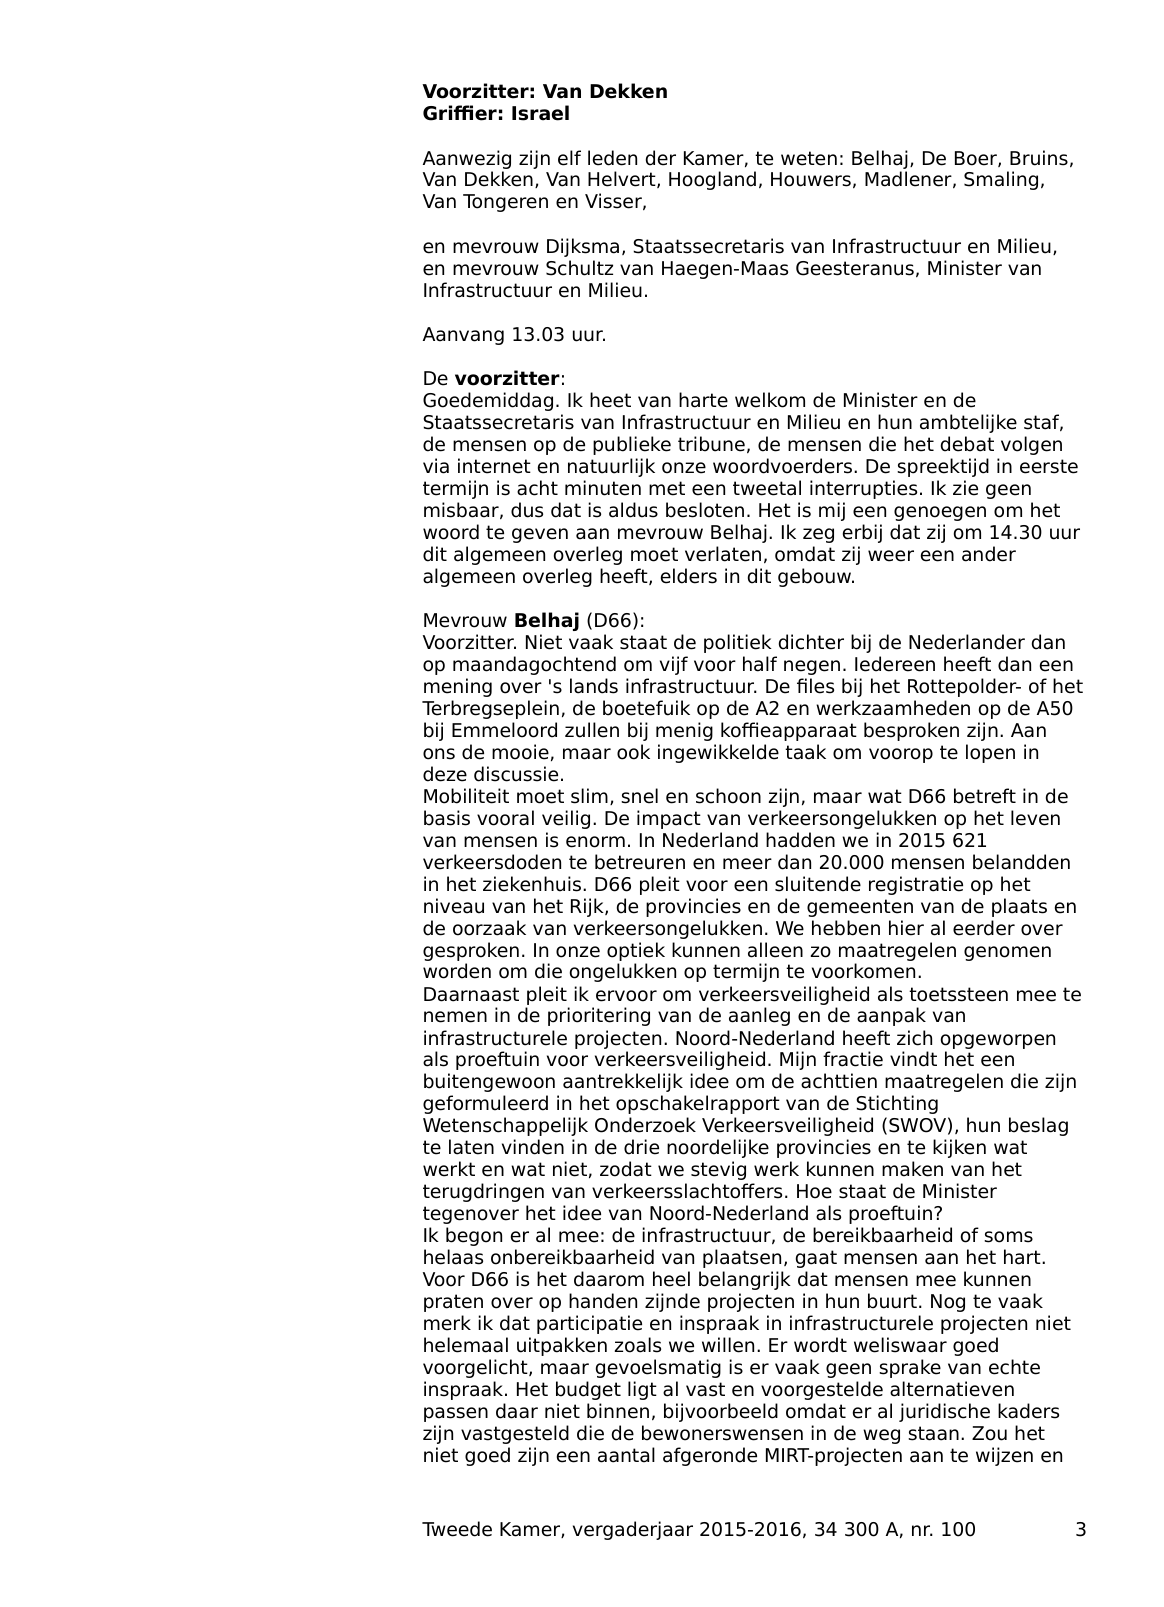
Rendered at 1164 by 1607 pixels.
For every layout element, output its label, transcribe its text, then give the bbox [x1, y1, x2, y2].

text Voorzitter. Niet vaak staat de politiek dichter bij de Nederlander dan op maandagochtend om vijf voor half negen. Iedereen heeft dan een mening over 's lands infrastructuur. De files bij het Rottepolder- of het Terbregseplein, de boetefuik op de A2 en werkzaamheden op de A50 bij Emmeloord zullen bij menig koffieapparaat besproken zijn. Aan ons de mooie, maar ook ingewikkelde taak om voorop te lopen in deze discussie. [422, 632, 1087, 786]
text Aanwezig zijn elf leden der Kamer, te weten: Belhaj, De Boer, Bruins, Van Dekken, Van Helvert, Hoogland, Houwers, Madlener, Smaling, Van Tongeren en Visser, [422, 147, 1087, 213]
text Daarnaast pleit ik ervoor om verkeersveiligheid als toetssteen mee te nemen in de prioritering van de aanleg en de aanpak van infrastructurele projecten. Noord-Nederland heeft zich opgeworpen als proeftuin voor verkeersveiligheid. Mijn fractie vindt het een buitengewoon aantrekkelijk idee om de achttien maatregelen die zijn geformuleerd in het opschakelrapport van de Stichting Wetenschappelijk Onderzoek Verkeersveiligheid (SWOV), hun beslag te laten vinden in de drie noordelijke provincies en te kijken wat werkt en wat niet, zodat we stevig werk kunnen maken van het terugdringen van verkeersslachtoffers. Hoe staat de Minister tegenover het idee van Noord-Nederland als proeftuin? [422, 983, 1087, 1225]
text Voorzitter: Van Dekken [422, 81, 1087, 103]
text en mevrouw Dijksma, Staatssecretaris van Infrastructuur en Milieu, en mevrouw Schultz van Haegen-Maas Geesteranus, Minister van Infrastructuur en Milieu. [422, 236, 1087, 301]
text De voorzitter: [422, 368, 1087, 390]
text Mobiliteit moet slim, snel en schoon zijn, maar wat D66 betreft in de basis vooral veilig. De impact van verkeersongelukken op het leven van mensen is enorm. In Nederland hadden we in 2015 621 verkeersdoden te betreuren en meer dan 20.000 mensen belandden in het ziekenhuis. D66 pleit voor een sluitende registratie op het niveau van het Rijk, de provincies en de gemeenten van de plaats en de oorzaak van verkeersongelukken. We hebben hier al eerder over gesproken. In onze optiek kunnen alleen zo maatregelen genomen worden om die ongelukken op termijn te voorkomen. [422, 786, 1087, 983]
text Griffier: Israel [422, 103, 1087, 125]
text Ik begon er al mee: de infrastructuur, de bereikbaarheid of soms helaas onbereikbaarheid van plaatsen, gaat mensen aan het hart. Voor D66 is het daarom heel belangrijk dat mensen mee kunnen praten over op handen zijnde projecten in hun buurt. Nog te vaak merk ik dat participatie en inspraak in infrastructurele projecten niet helemaal uitpakken zoals we willen. Er wordt weliswaar goed voorgelicht, maar gevoelsmatig is er vaak geen sprake van echte inspraak. Het budget ligt al vast en voorgestelde alternatieven passen daar niet binnen, bijvoorbeeld omdat er al juridische kaders zijn vastgesteld die de bewonerswensen in de weg staan. Zou het niet goed zijn een aantal afgeronde MIRT-projecten aan te wijzen en [422, 1225, 1087, 1467]
text Aanvang 13.03 uur. [422, 324, 1087, 346]
text Goedemiddag. Ik heet van harte welkom de Minister en de Staatssecretaris van Infrastructuur en Milieu en hun ambtelijke staf, de mensen op de publieke tribune, de mensen die het debat volgen via internet en natuurlijk onze woordvoerders. De spreektijd in eerste termijn is acht minuten met een tweetal interrupties. Ik zie geen misbaar, dus dat is aldus besloten. Het is mij een genoegen om het woord te geven aan mevrouw Belhaj. Ik zeg erbij dat zij om 14.30 uur dit algemeen overleg moet verlaten, omdat zij weer een ander algemeen overleg heeft, elders in dit gebouw. [422, 390, 1087, 588]
text Mevrouw Belhaj (D66): [422, 610, 1087, 632]
